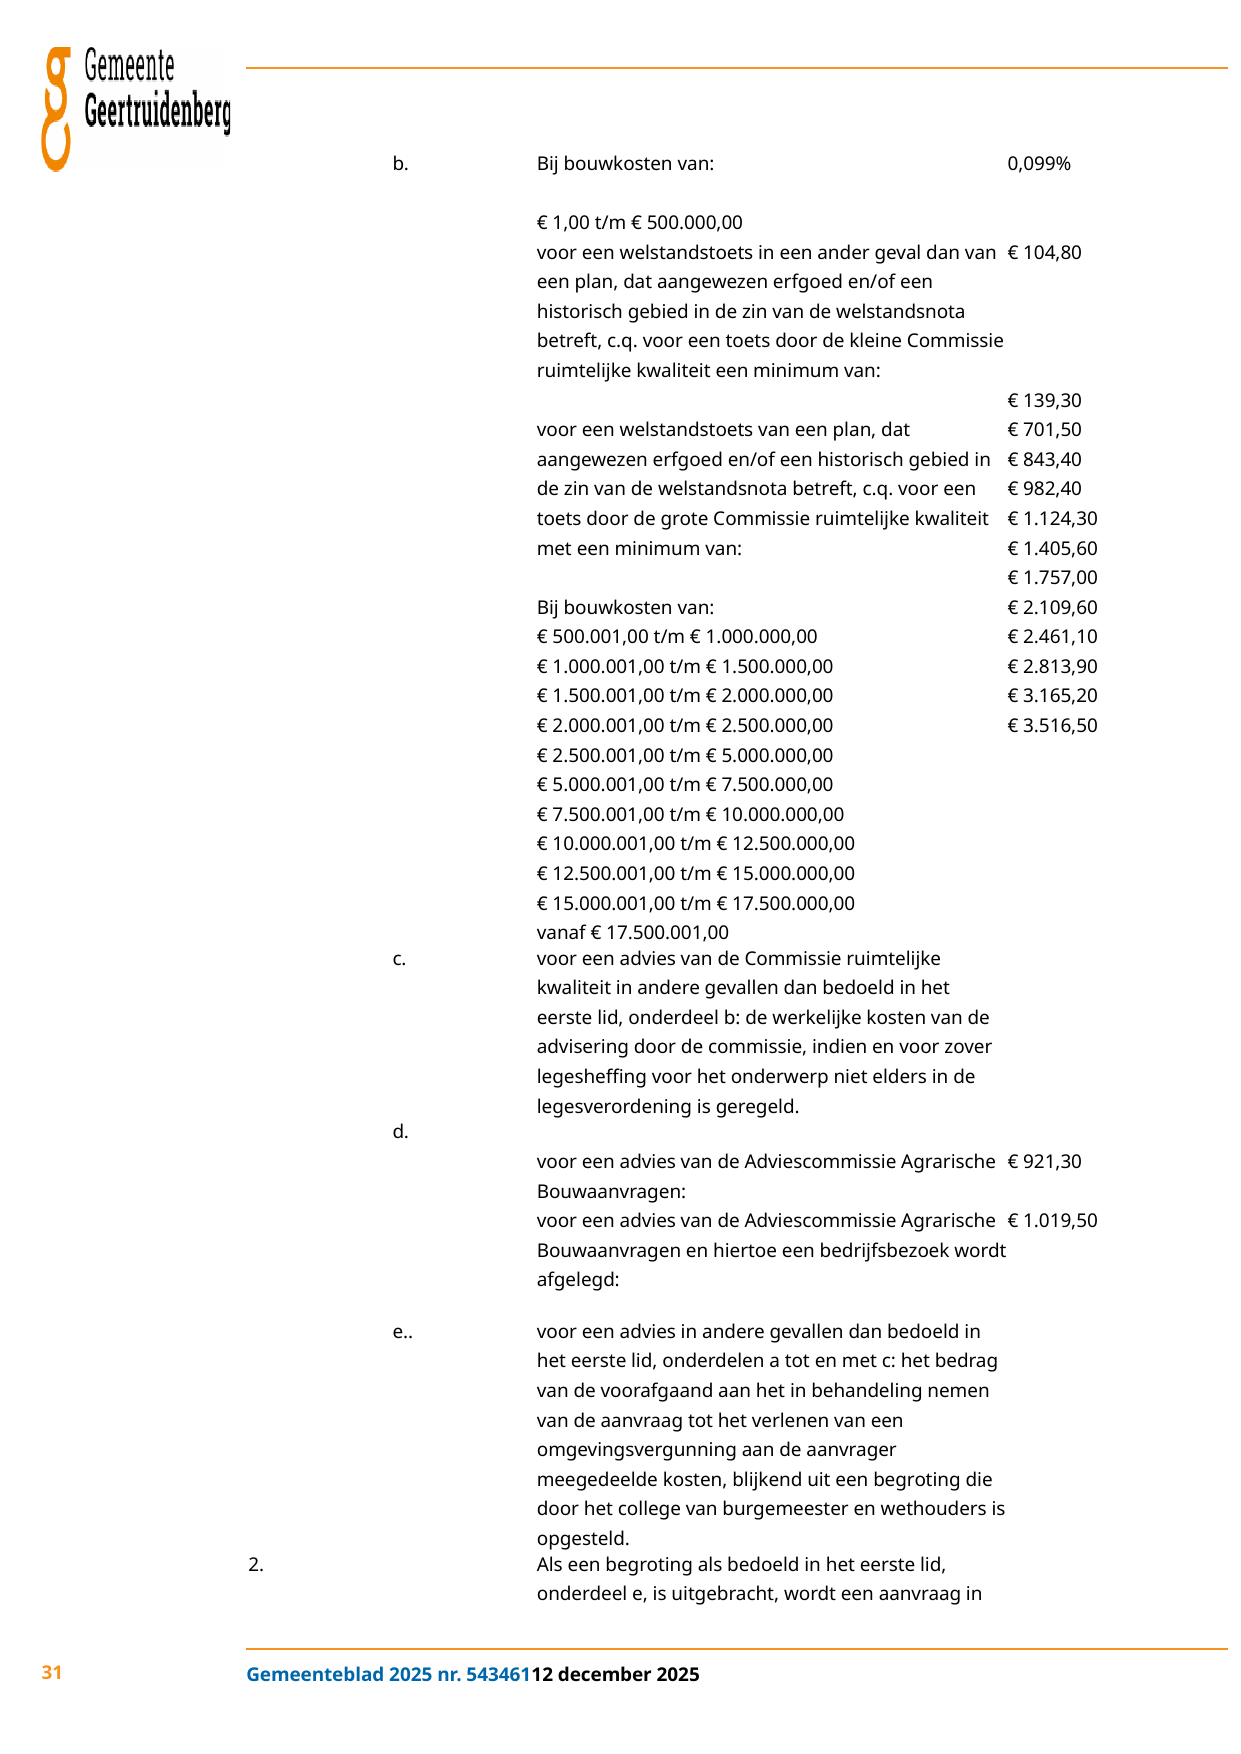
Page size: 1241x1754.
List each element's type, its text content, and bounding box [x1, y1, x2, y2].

picture [41, 47, 231, 172]
table_cell [248, 1292, 392, 1318]
table_cell [1007, 1318, 1152, 1551]
table_cell [537, 95, 1007, 150]
table_cell [537, 1292, 1007, 1318]
table_cell [392, 1292, 537, 1318]
table_cell [248, 1119, 392, 1292]
table_cell 0,099% € 104,80 € 139,30 € 701,50 € 843,40 € 982,40 € 1.124,30 € 1.405,60 € 1.757,00 € 2.109,60 € 2.461,10 € 2.813,90 € 3.165,20 € 3.516,50 [1007, 150, 1152, 945]
table_cell [1007, 1551, 1152, 1606]
table_cell b. [392, 150, 537, 945]
table_cell € 921,30 € 1.019,50 [1007, 1119, 1152, 1292]
table_cell [248, 150, 392, 945]
table_cell c. [392, 945, 537, 1119]
table_cell [1007, 945, 1152, 1119]
table_cell [1007, 1292, 1152, 1318]
table_cell Bij bouwkosten van: € 1,00 t/m € 500.000,00 voor een welstandstoets in een ander geval dan van een plan, dat aangewezen erfgoed en/of een historisch gebied in de zin van de welstandsnota betreft, c.q. voor een toets door de kleine Commissie ruimtelijke kwaliteit een minimum van: voor een welstandstoets van een plan, dat aangewezen erfgoed en/of een historisch gebied in de zin van de welstandsnota betreft, c.q. voor een toets door de grote Commissie ruimtelijke kwaliteit met een minimum van: Bij bouwkosten van: € 500.001,00 t/m € 1.000.000,00 € 1.000.001,00 t/m € 1.500.000,00 € 1.500.001,00 t/m € 2.000.000,00 € 2.000.001,00 t/m € 2.500.000,00 € 2.500.001,00 t/m € 5.000.000,00 € 5.000.001,00 t/m € 7.500.000,00 € 7.500.001,00 t/m € 10.000.000,00 € 10.000.001,00 t/m € 12.500.000,00 € 12.500.001,00 t/m € 15.000.000,00 € 15.000.001,00 t/m € 17.500.000,00 vanaf € 17.500.001,00 [537, 150, 1007, 945]
table_cell [1007, 95, 1152, 150]
table_cell e.. [392, 1318, 537, 1551]
table_cell voor een advies van de Commissie ruimtelijke kwaliteit in andere gevallen dan bedoeld in het eerste lid, onderdeel b: de werkelijke kosten van de advisering door de commissie, indien en voor zover legesheffing voor het onderwerp niet elders in de legesverordening is geregeld. [537, 945, 1007, 1119]
table_cell [248, 945, 392, 1119]
table_cell 2. [248, 1551, 537, 1606]
table_cell voor een advies van de Adviescommissie Agrarische Bouwaanvragen: voor een advies van de Adviescommissie Agrarische Bouwaanvragen en hiertoe een bedrijfsbezoek wordt afgelegd: [537, 1119, 1007, 1292]
table_cell Als een begroting als bedoeld in het eerste lid, onderdeel e, is uitgebracht, wordt een aanvraag in [537, 1551, 1007, 1606]
table_cell [248, 1318, 392, 1551]
table_cell voor een advies in andere gevallen dan bedoeld in het eerste lid, onderdelen a tot en met c: het bedrag van de voorafgaand aan het in behandeling nemen van de aanvraag tot het verlenen van een omgevingsvergunning aan de aanvrager meegedeelde kosten, blijkend uit een begroting die door het college van burgemeester en wethouders is opgesteld. [537, 1318, 1007, 1551]
table_cell [392, 95, 537, 150]
table_cell [248, 95, 392, 150]
table_cell d. [392, 1119, 537, 1292]
